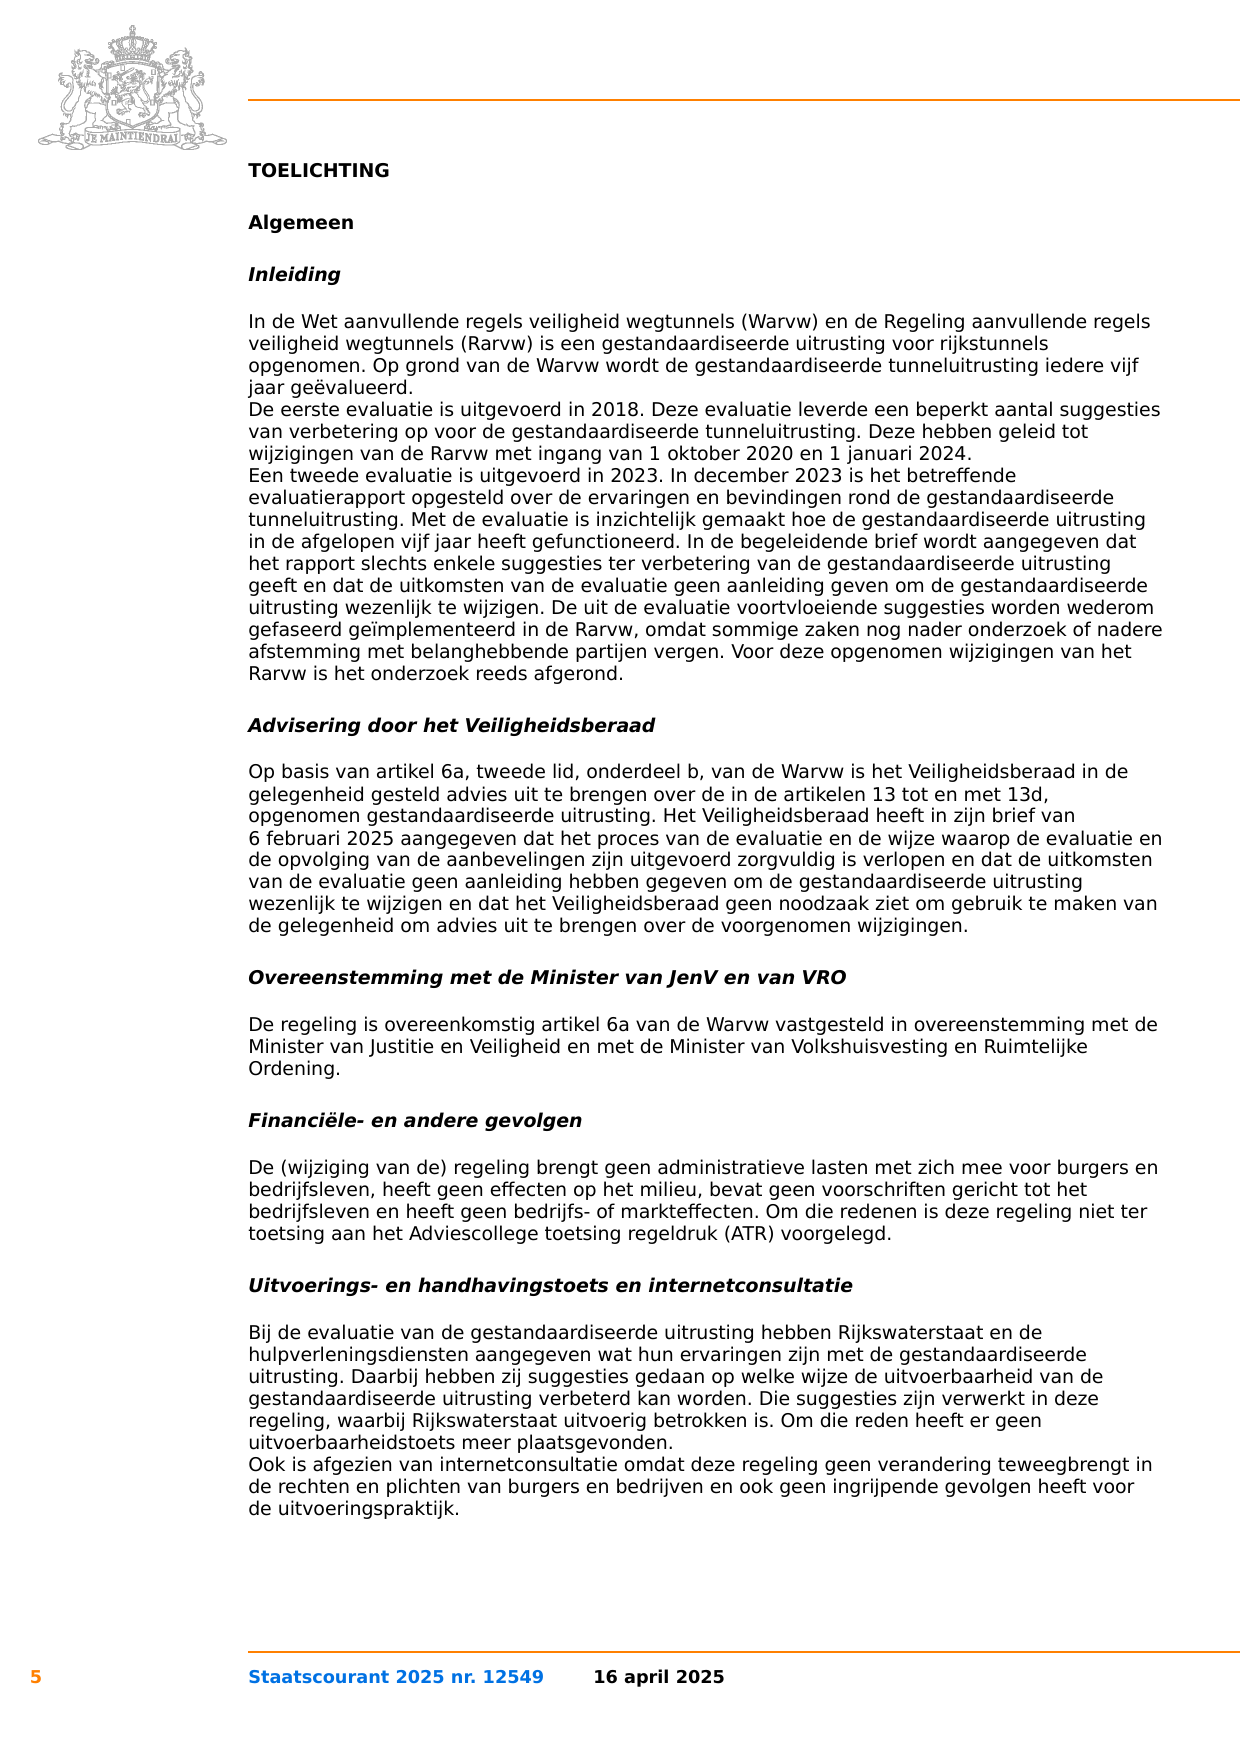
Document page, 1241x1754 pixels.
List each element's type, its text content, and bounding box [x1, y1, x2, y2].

text De regeling is overeenkomstig artikel 6a van de Warvw vastgesteld in overeenstemming met de Minister van Justitie en Veiligheid en met de Minister van Volkshuisvesting en Ruimtelijke Ordening. [248, 1014, 1163, 1080]
subtitle TOELICHTING [248, 160, 1163, 182]
text Ook is afgezien van internetconsultatie omdat deze regeling geen verandering teweegbrengt in de rechten en plichten van burgers en bedrijven en ook geen ingrijpende gevolgen heeft voor de uitvoeringspraktijk. [248, 1454, 1163, 1520]
text Bij de evaluatie van de gestandaardiseerde uitrusting hebben Rijkswaterstaat en de hulpverleningsdiensten aangegeven wat hun ervaringen zijn met de gestandaardiseerde uitrusting. Daarbij hebben zij suggesties gedaan op welke wijze de uitvoerbaarheid van de gestandaardiseerde uitrusting verbeterd kan worden. Die suggesties zijn verwerkt in deze regeling, waarbij Rijkswaterstaat uitvoerig betrokken is. Om die reden heeft er geen uitvoerbaarheidstoets meer plaatsgevonden. [248, 1322, 1163, 1454]
subtitle Overeenstemming met de Minister van JenV en van VRO [248, 967, 1163, 989]
subtitle Uitvoerings- en handhavingstoets en internetconsultatie [248, 1275, 1163, 1297]
text Een tweede evaluatie is uitgevoerd in 2023. In december 2023 is het betreffende evaluatierapport opgesteld over de ervaringen en bevindingen rond de gestandaardiseerde tunneluitrusting. Met de evaluatie is inzichtelijk gemaakt hoe de gestandaardiseerde uitrusting in de afgelopen vijf jaar heeft gefunctioneerd. In de begeleidende brief wordt aangegeven dat het rapport slechts enkele suggesties ter verbetering van de gestandaardiseerde uitrusting geeft en dat de uitkomsten van de evaluatie geen aanleiding geven om de gestandaardiseerde uitrusting wezenlijk te wijzigen. De uit de evaluatie voortvloeiende suggesties worden wederom gefaseerd geïmplementeerd in de Rarvw, omdat sommige zaken nog nader onderzoek of nadere afstemming met belanghebbende partijen vergen. Voor deze opgenomen wijzigingen van het Rarvw is het onderzoek reeds afgerond. [248, 465, 1163, 684]
text De eerste evaluatie is uitgevoerd in 2018. Deze evaluatie leverde een beperkt aantal suggesties van verbetering op voor de gestandaardiseerde tunneluitrusting. Deze hebben geleid tot wijzigingen van de Rarvw met ingang van 1 oktober 2020 en 1 januari 2024. [248, 399, 1163, 465]
text In de Wet aanvullende regels veiligheid wegtunnels (Warvw) en de Regeling aanvullende regels veiligheid wegtunnels (Rarvw) is een gestandaardiseerde uitrusting voor rijkstunnels opgenomen. Op grond van de Warvw wordt de gestandaardiseerde tunneluitrusting iedere vijf jaar geëvalueerd. [248, 311, 1163, 399]
subtitle Inleiding [248, 264, 1163, 286]
subtitle Algemeen [248, 212, 1163, 234]
subtitle Financiële- en andere gevolgen [248, 1110, 1163, 1132]
picture [38, 25, 227, 150]
text Op basis van artikel 6a, tweede lid, onderdeel b, van de Warvw is het Veiligheidsberaad in de gelegenheid gesteld advies uit te brengen over de in de artikelen 13 tot en met 13d, opgenomen gestandaardiseerde uitrusting. Het Veiligheidsberaad heeft in zijn brief van 6 februari 2025 aangegeven dat het proces van de evaluatie en de wijze waarop de evaluatie en de opvolging van de aanbevelingen zijn uitgevoerd zorgvuldig is verlopen en dat de uitkomsten van de evaluatie geen aanleiding hebben gegeven om de gestandaardiseerde uitrusting wezenlijk te wijzigen en dat het Veiligheidsberaad geen noodzaak ziet om gebruik te maken van de gelegenheid om advies uit te brengen over de voorgenomen wijzigingen. [248, 761, 1163, 937]
text De (wijziging van de) regeling brengt geen administratieve lasten met zich mee voor burgers en bedrijfsleven, heeft geen effecten op het milieu, bevat geen voorschriften gericht tot het bedrijfsleven en heeft geen bedrijfs- of markteffecten. Om die redenen is deze regeling niet ter toetsing aan het Adviescollege toetsing regeldruk (ATR) voorgelegd. [248, 1157, 1163, 1245]
subtitle Advisering door het Veiligheidsberaad [248, 714, 1163, 736]
